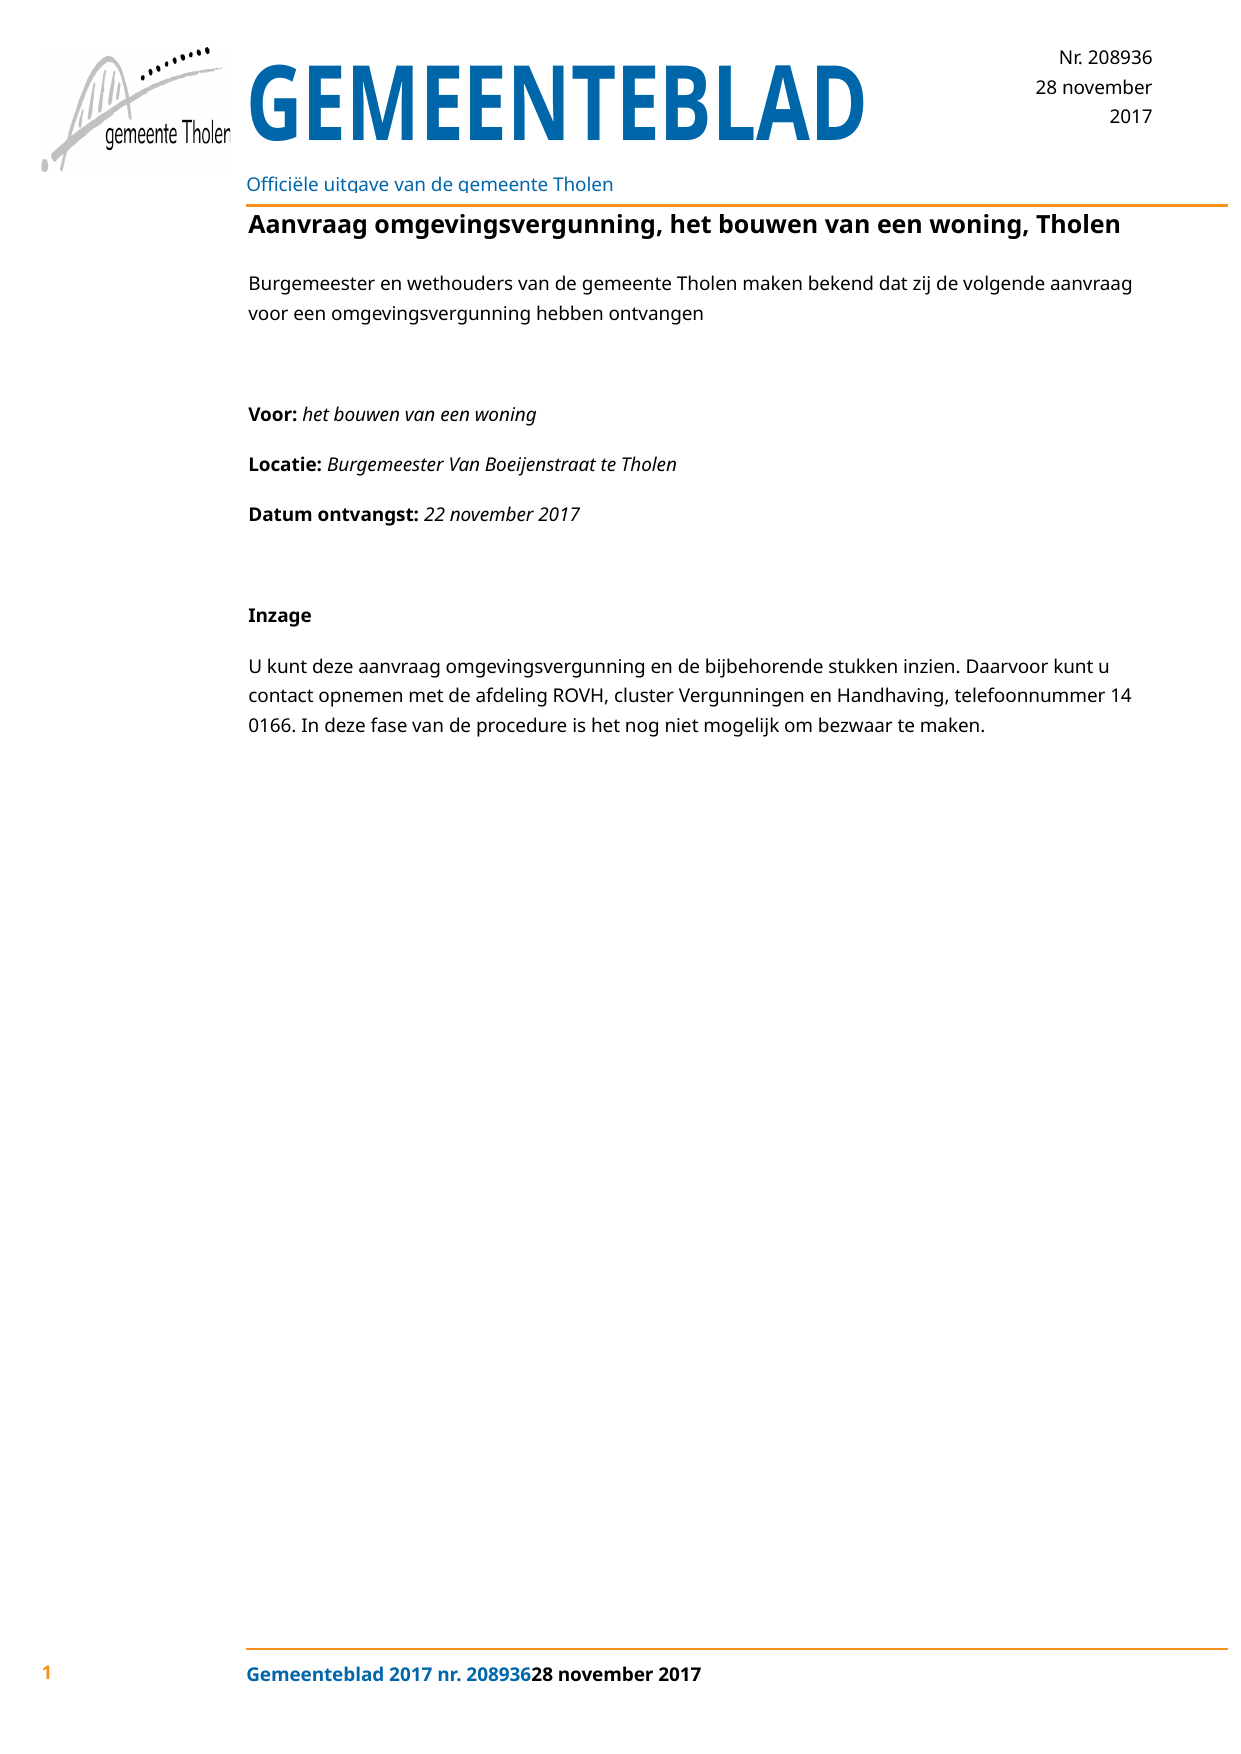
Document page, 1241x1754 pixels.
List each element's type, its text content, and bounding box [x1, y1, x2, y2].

picture [41, 47, 231, 172]
text Inzage [248, 602, 1152, 628]
text U kunt deze aanvraag omgevingsvergunning en de bijbehorende stukken inzien. Daarvoor kunt u contact opnemen met de afdeling ROVH, cluster Vergunningen en Handhaving, telefoonnummer 14 0166. In deze fase van de procedure is het nog niet mogelijk om bezwaar te maken. [248, 653, 1152, 738]
text Locatie: Burgemeester Van Boeijenstraat te Tholen [248, 451, 1152, 477]
text Datum ontvangst: 22 november 2017 [248, 502, 1152, 527]
text Burgemeester en wethouders van de gemeente Tholen maken bekend dat zij de volgende aanvraag voor een omgevingsvergunning hebben ontvangen [248, 270, 1152, 326]
text Aanvraag omgevingsvergunning, het bouwen van een woning, Tholen [248, 207, 1152, 241]
text Voor: het bouwen van een woning [248, 401, 1152, 426]
